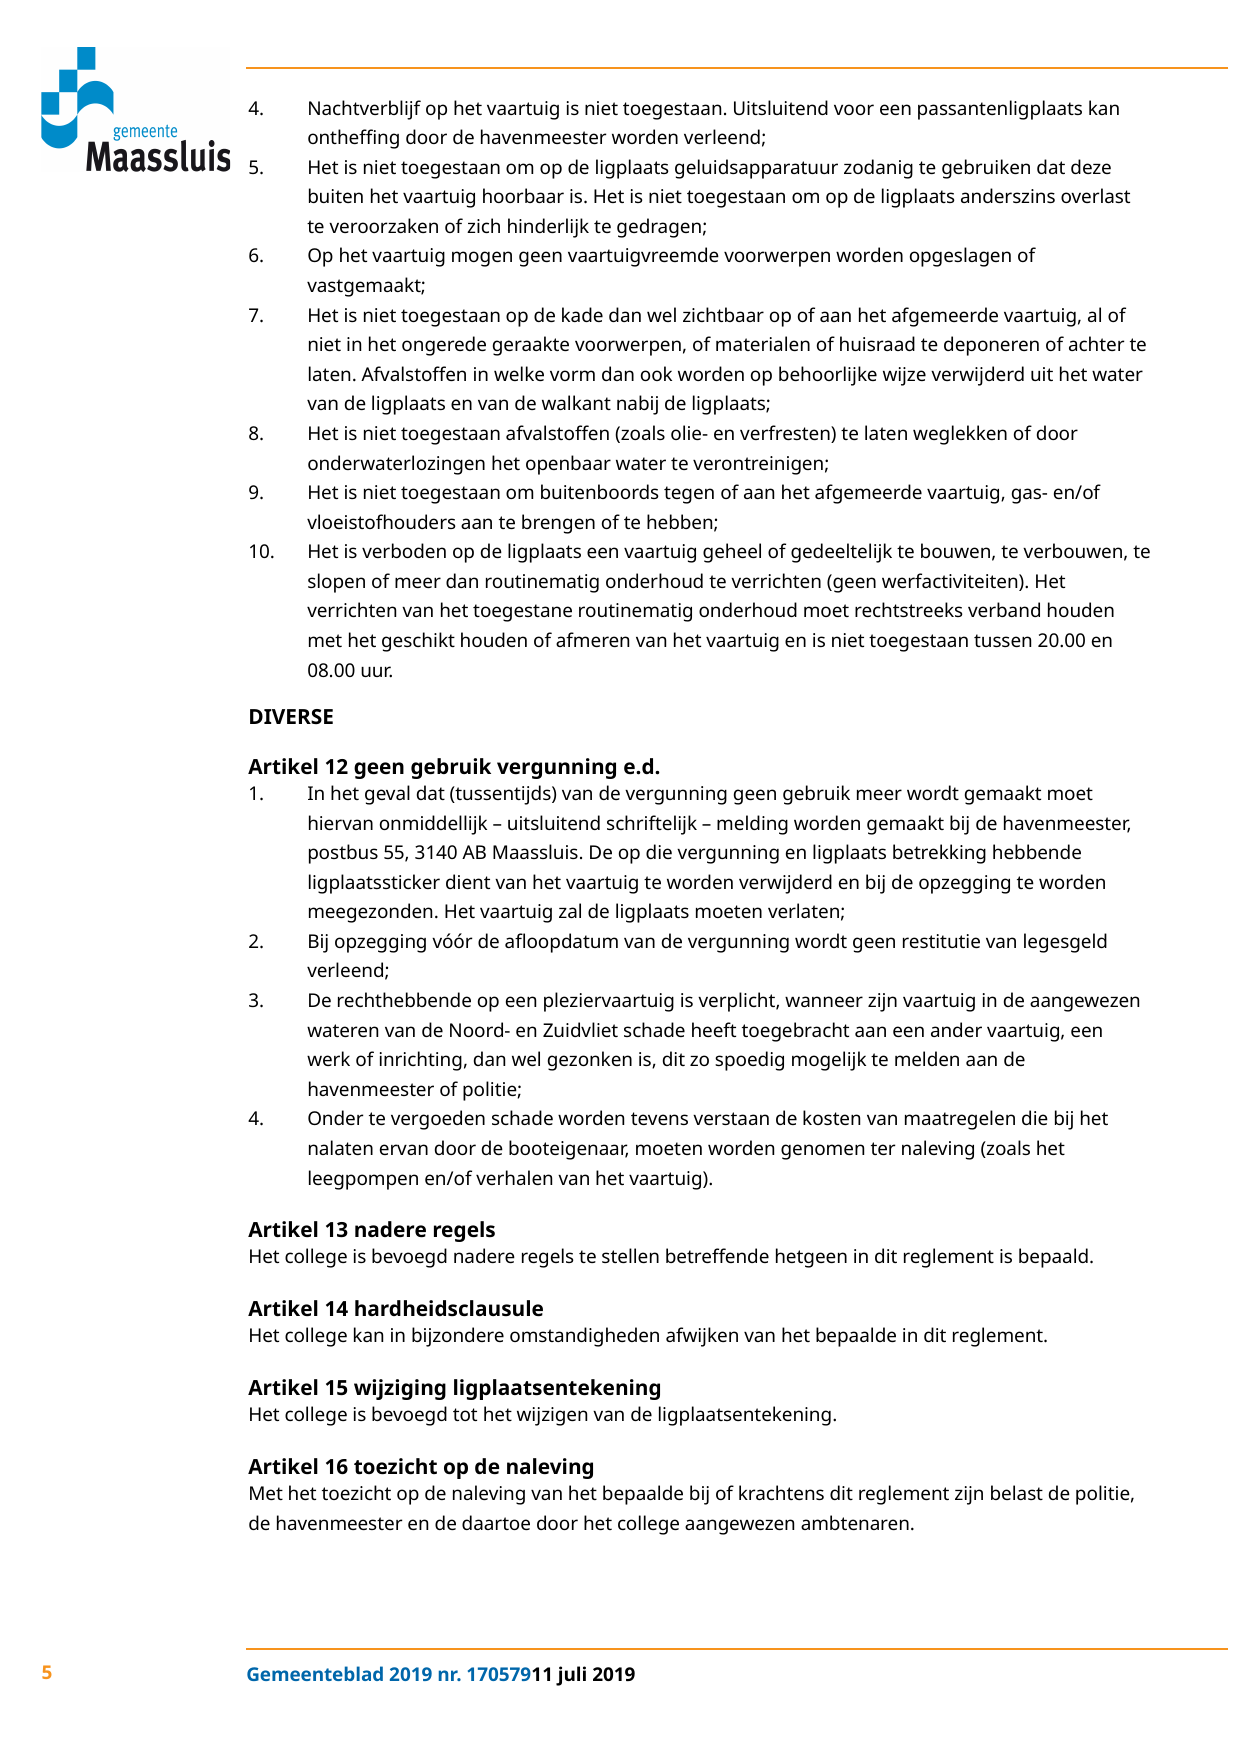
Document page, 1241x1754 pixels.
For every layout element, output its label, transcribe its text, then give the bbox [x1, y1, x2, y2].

text Met het toezicht op de naleving van het bepaalde bij of krachtens dit reglement zijn belast de politie, de havenmeester en de daartoe door het college aangewezen ambtenaren. [248, 1480, 1152, 1536]
text Artikel 15 wijziging ligplaatsentekening [248, 1373, 1152, 1401]
text Het college is bevoegd tot het wijzigen van de ligplaatsentekening. [248, 1401, 1152, 1427]
list Onder te vergoeden schade worden tevens verstaan de kosten van maatregelen die bij het nalaten ervan door de booteigenaar, moeten worden genomen ter naleving (zoals het leegpompen en/of verhalen van het vaartuig). [248, 1106, 1152, 1191]
list In het geval dat (tussentijds) van de vergunning geen gebruik meer wordt gemaakt moet hiervan onmiddellijk – uitsluitend schriftelijk – melding worden gemaakt bij de havenmeester, postbus 55, 3140 AB Maassluis. De op die vergunning en ligplaats betrekking hebbende ligplaatssticker dient van het vaartuig te worden verwijderd en bij de opzegging te worden meegezonden. Het vaartuig zal de ligplaats moeten verlaten; [248, 780, 1152, 924]
list Bij opzegging vóór de afloopdatum van de vergunning wordt geen restitutie van legesgeld verleend; [248, 928, 1152, 983]
text DIVERSE [248, 702, 1152, 731]
list De rechthebbende op een pleziervaartuig is verplicht, wanneer zijn vaartuig in de aangewezen wateren van de Noord- en Zuidvliet schade heeft toegebracht aan een ander vaartuig, een werk of inrichting, dan wel gezonken is, dit zo spoedig mogelijk te melden aan de havenmeester of politie; [248, 987, 1152, 1102]
list Het is verboden op de ligplaats een vaartuig geheel of gedeeltelijk te bouwen, te verbouwen, te slopen of meer dan routinematig onderhoud te verrichten (geen werfactiviteiten). Het verrichten van het toegestane routinematig onderhoud moet rechtstreeks verband houden met het geschikt houden of afmeren van het vaartuig en is niet toegestaan tussen 20.00 en 08.00 uur. [248, 538, 1152, 683]
list Nachtverblijf op het vaartuig is niet toegestaan. Uitsluitend voor een passantenligplaats kan ontheffing door de havenmeester worden verleend; [248, 95, 1152, 150]
text Artikel 14 hardheidsclausule [248, 1294, 1152, 1322]
picture [41, 47, 231, 172]
list Het is niet toegestaan om buitenboords tegen of aan het afgemeerde vaartuig, gas- en/of vloeistofhouders aan te brengen of te hebben; [248, 479, 1152, 535]
list Het is niet toegestaan afvalstoffen (zoals olie- en verfresten) te laten weglekken of door onderwaterlozingen het openbaar water te verontreinigen; [248, 420, 1152, 476]
picture [41, 47, 77, 92]
list Op het vaartuig mogen geen vaartuigvreemde voorwerpen worden opgeslagen of vastgemaakt; [248, 243, 1152, 298]
list Het is niet toegestaan om op de ligplaats geluidsapparatuur zodanig te gebruiken dat deze buiten het vaartuig hoorbaar is. Het is niet toegestaan om op de ligplaats anderszins overlast te veroorzaken of zich hinderlijk te gedragen; [248, 154, 1152, 239]
text Artikel 12 geen gebruik vergunning e.d. [248, 752, 1152, 780]
text Artikel 16 toezicht op de naleving [248, 1452, 1152, 1480]
list Het is niet toegestaan op de kade dan wel zichtbaar op of aan het afgemeerde vaartuig, al of niet in het ongerede geraakte voorwerpen, of materialen of huisraad te deponeren of achter te laten. Afvalstoffen in welke vorm dan ook worden op behoorlijke wijze verwijderd uit het water van de ligplaats en van de walkant nabij de ligplaats; [248, 302, 1152, 416]
text Artikel 13 nadere regels [248, 1215, 1152, 1244]
text Het college kan in bijzondere omstandigheden afwijken van het bepaalde in dit reglement. [248, 1322, 1152, 1348]
text Het college is bevoegd nadere regels te stellen betreffende hetgeen in dit reglement is bepaald. [248, 1244, 1152, 1269]
